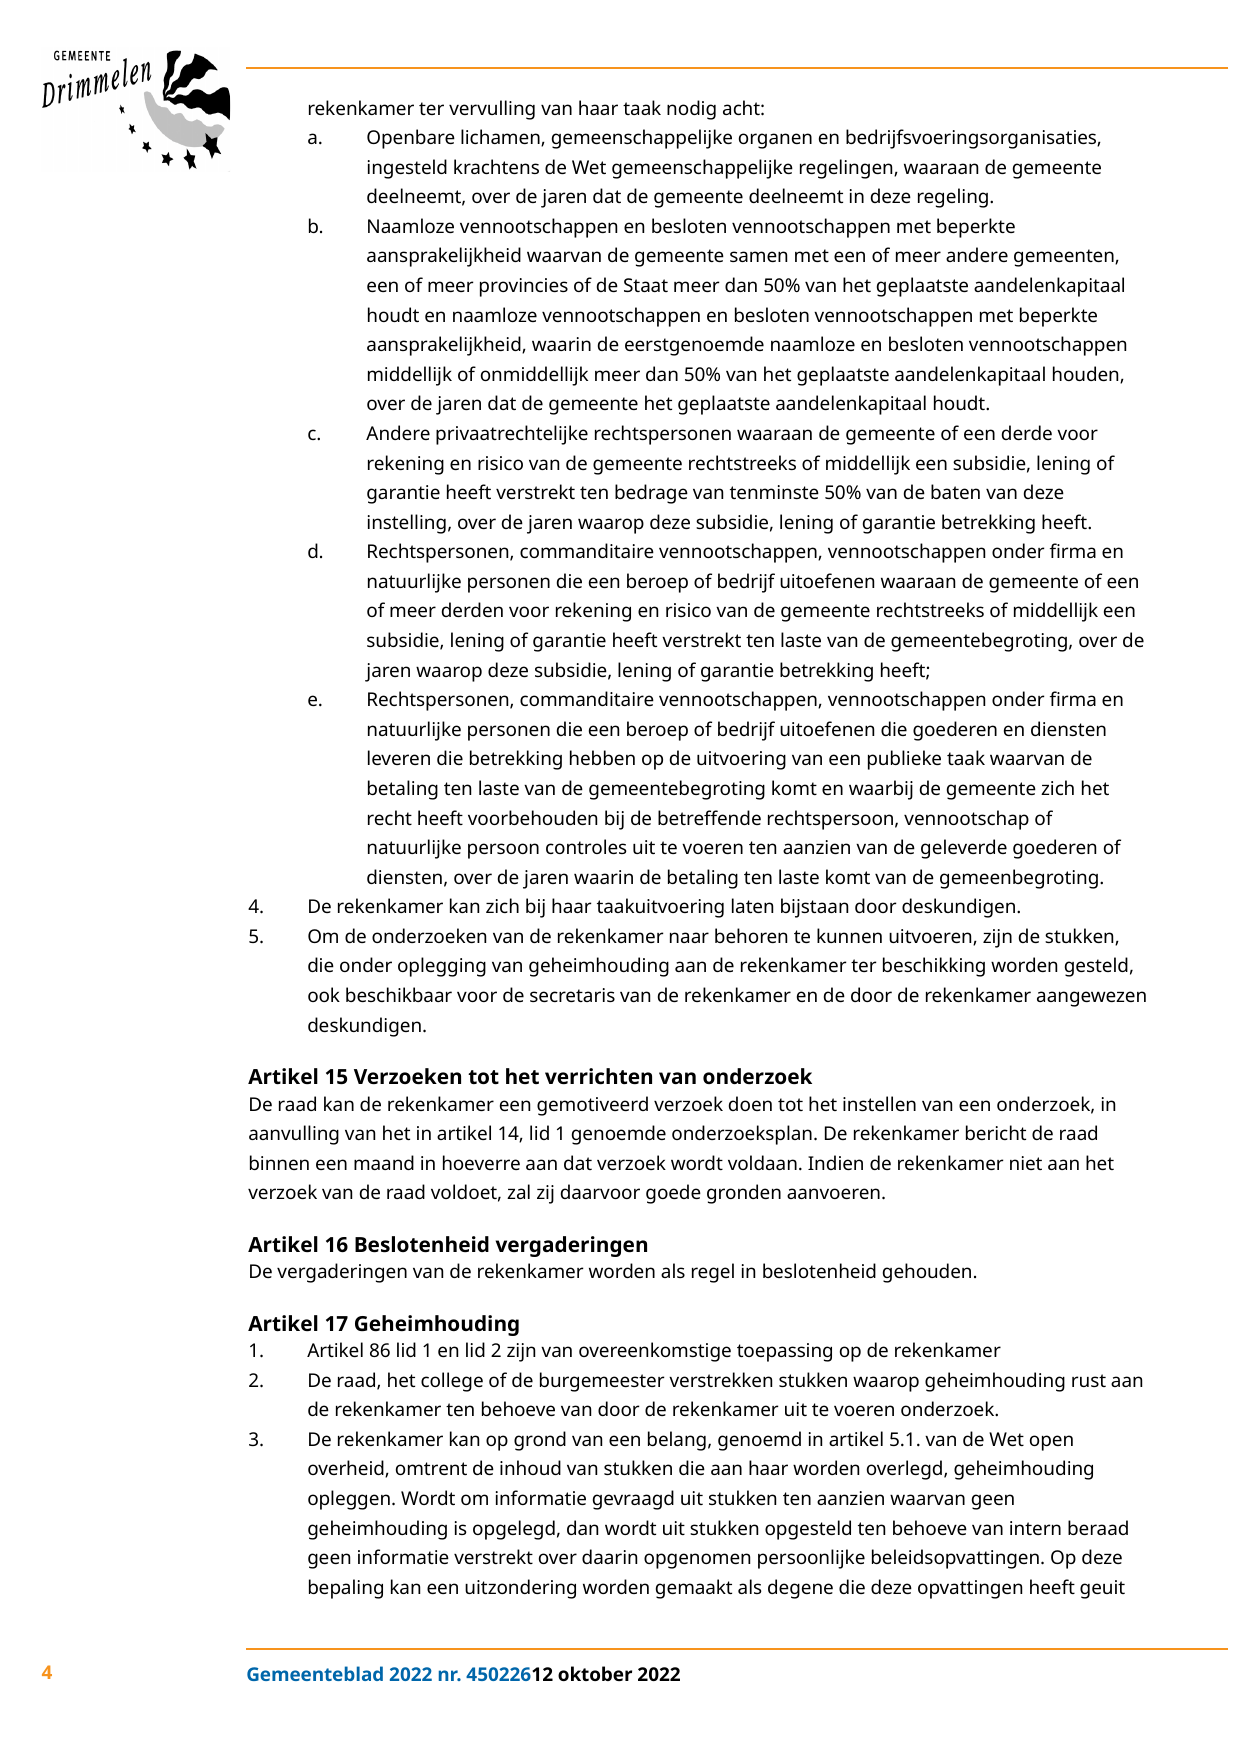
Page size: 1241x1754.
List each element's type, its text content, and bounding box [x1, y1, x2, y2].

list De raad, het college of de burgemeester verstrekken stukken waarop geheimhouding rust aan de rekenkamer ten behoeve van door de rekenkamer uit te voeren onderzoek. [248, 1367, 1152, 1422]
list Rechtspersonen, commanditaire vennootschappen, vennootschappen onder firma en natuurlijke personen die een beroep of bedrijf uitoefenen die goederen en diensten leveren die betrekking hebben op de uitvoering van een publieke taak waarvan de betaling ten laste van de gemeentebegroting komt en waarbij de gemeente zich het recht heeft voorbehouden bij de betreffende rechtspersoon, vennootschap of natuurlijke persoon controles uit te voeren ten aanzien van de geleverde goederen of diensten, over de jaren waarin de betaling ten laste komt van de gemeenbegroting. [307, 686, 1152, 890]
list Naamloze vennootschappen en besloten vennootschappen met beperkte aansprakelijkheid waarvan de gemeente samen met een of meer andere gemeenten, een of meer provincies of de Staat meer dan 50% van het geplaatste aandelenkapitaal houdt en naamloze vennootschappen en besloten vennootschappen met beperkte aansprakelijkheid, waarin de eerstgenoemde naamloze en besloten vennootschappen middellijk of onmiddellijk meer dan 50% van het geplaatste aandelenkapitaal houden, over de jaren dat de gemeente het geplaatste aandelenkapitaal houdt. [307, 213, 1152, 416]
list rekenkamer ter vervulling van haar taak nodig acht: [248, 95, 1152, 121]
list Rechtspersonen, commanditaire vennootschappen, vennootschappen onder firma en natuurlijke personen die een beroep of bedrijf uitoefenen waaraan de gemeente of een of meer derden voor rekening en risico van de gemeente rechtstreeks of middellijk een subsidie, lening of garantie heeft verstrekt ten laste van de gemeentebegroting, over de jaren waarop deze subsidie, lening of garantie betrekking heeft; [307, 538, 1152, 683]
list De rekenkamer kan zich bij haar taakuitvoering laten bijstaan door deskundigen. [248, 893, 1152, 919]
list Artikel 86 lid 1 en lid 2 zijn van overeenkomstige toepassing op de rekenkamer [248, 1337, 1152, 1363]
text De raad kan de rekenkamer een gemotiveerd verzoek doen tot het instellen van een onderzoek, in aanvulling van het in artikel 14, lid 1 genoemde onderzoeksplan. De rekenkamer bericht de raad binnen een maand in hoeverre aan dat verzoek wordt voldaan. Indien de rekenkamer niet aan het verzoek van de raad voldoet, zal zij daarvoor goede gronden aanvoeren. [248, 1091, 1152, 1205]
picture [41, 47, 231, 172]
text Artikel 15 Verzoeken tot het verrichten van onderzoek [248, 1062, 1152, 1091]
text Artikel 16 Beslotenheid vergaderingen [248, 1230, 1152, 1258]
list Om de onderzoeken van de rekenkamer naar behoren te kunnen uitvoeren, zijn de stukken, die onder oplegging van geheimhouding aan de rekenkamer ter beschikking worden gesteld, ook beschikbaar voor de secretaris van de rekenkamer en de door de rekenkamer aangewezen deskundigen. [248, 923, 1152, 1038]
list De rekenkamer kan op grond van een belang, genoemd in artikel 5.1. van de Wet open overheid, omtrent de inhoud van stukken die aan haar worden overlegd, geheimhouding opleggen. Wordt om informatie gevraagd uit stukken ten aanzien waarvan geen geheimhouding is opgelegd, dan wordt uit stukken opgesteld ten behoeve van intern beraad geen informatie verstrekt over daarin opgenomen persoonlijke beleidsopvattingen. Op deze bepaling kan een uitzondering worden gemaakt als degene die deze opvattingen heeft geuit [248, 1426, 1152, 1599]
list Andere privaatrechtelijke rechtspersonen waaraan de gemeente of een derde voor rekening en risico van de gemeente rechtstreeks of middellijk een subsidie, lening of garantie heeft verstrekt ten bedrage van tenminste 50% van de baten van deze instelling, over de jaren waarop deze subsidie, lening of garantie betrekking heeft. [307, 420, 1152, 535]
text De vergaderingen van de rekenkamer worden als regel in beslotenheid gehouden. [248, 1258, 1152, 1284]
text Artikel 17 Geheimhouding [248, 1309, 1152, 1337]
list Openbare lichamen, gemeenschappelijke organen en bedrijfsvoeringsorganisaties, ingesteld krachtens de Wet gemeenschappelijke regelingen, waaraan de gemeente deelneemt, over de jaren dat de gemeente deelneemt in deze regeling. [307, 124, 1152, 209]
